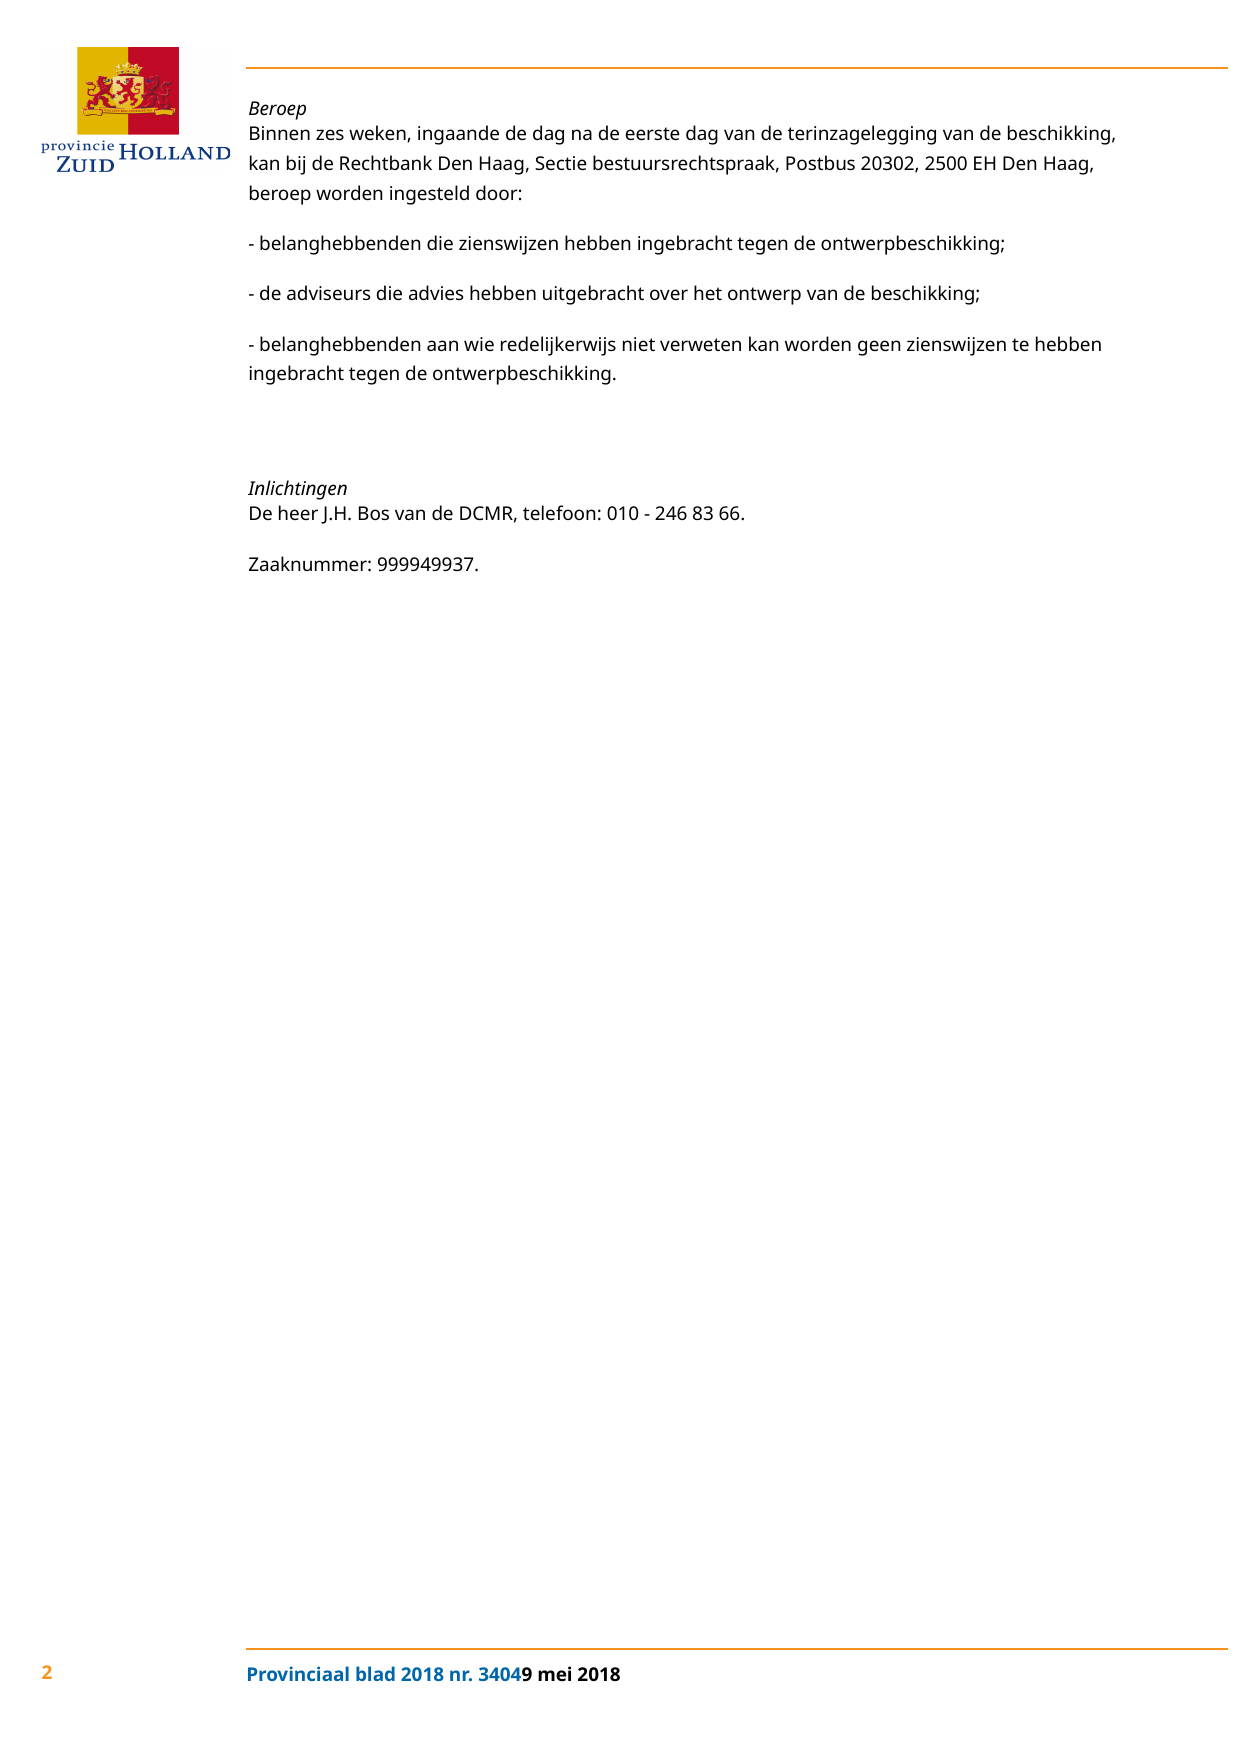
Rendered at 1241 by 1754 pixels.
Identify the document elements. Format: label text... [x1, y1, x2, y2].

text Binnen zes weken, ingaande de dag na de eerste dag van de terinzagelegging van de beschikking, kan bij de Rechtbank Den Haag, Sectie bestuursrechtspraak, Postbus 20302, 2500 EH Den Haag, beroep worden ingesteld door: [248, 121, 1152, 205]
text - belanghebbenden aan wie redelijkerwijs niet verweten kan worden geen zienswijzen te hebben ingebracht tegen de ontwerpbeschikking. [248, 331, 1152, 386]
picture [41, 47, 231, 172]
text Beroep [248, 95, 1152, 121]
text - de adviseurs die advies hebben uitgebracht over het ontwerp van de beschikking; [248, 281, 1152, 306]
text Inlichtingen [248, 475, 1152, 501]
text De heer J.H. Bos van de DCMR, telefoon: 010 - 246 83 66. [248, 501, 1152, 526]
text - belanghebbenden die zienswijzen hebben ingebracht tegen de ontwerpbeschikking; [248, 230, 1152, 256]
text Zaaknummer: 999949937. [248, 551, 1152, 577]
